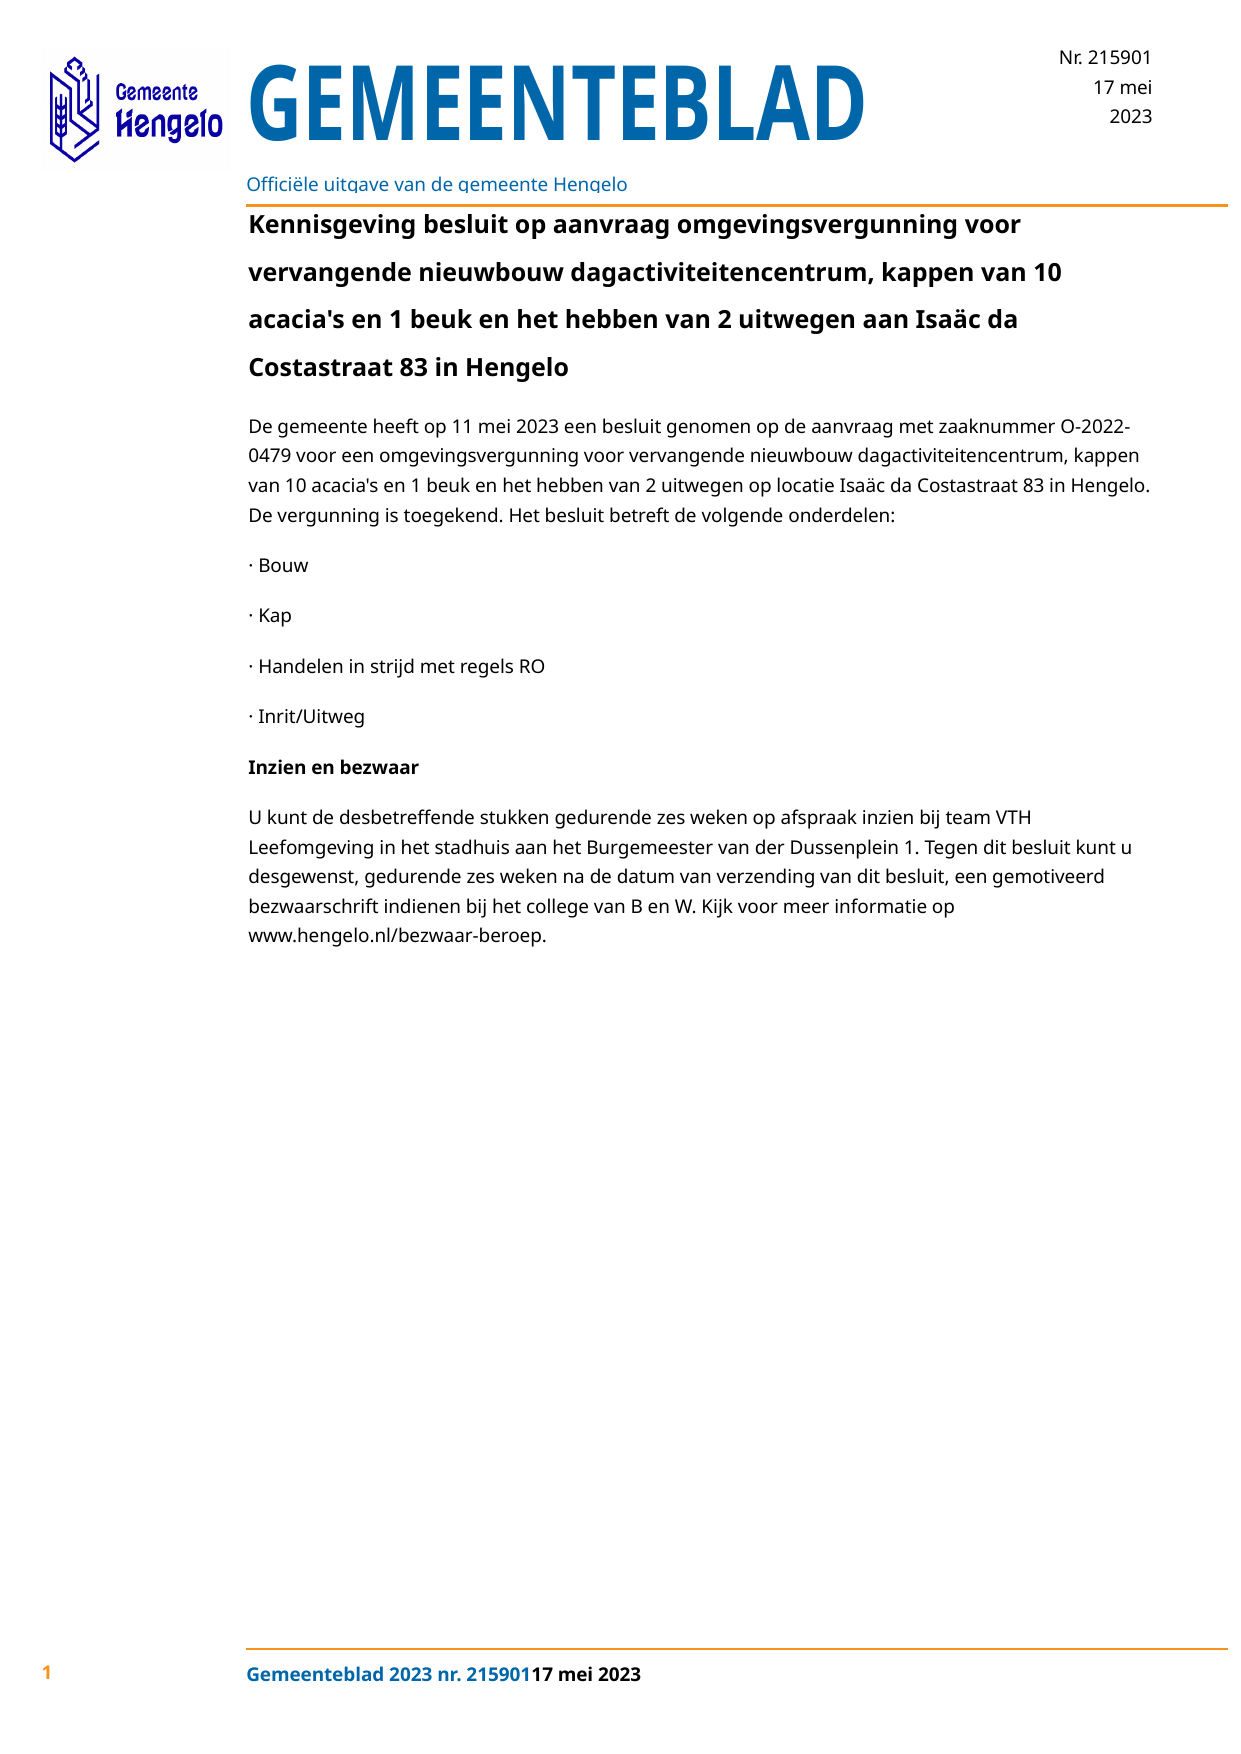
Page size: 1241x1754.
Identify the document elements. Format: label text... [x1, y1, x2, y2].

text U kunt de desbetreffende stukken gedurende zes weken op afspraak inzien bij team VTH Leefomgeving in het stadhuis aan het Burgemeester van der Dussenplein 1. Tegen dit besluit kunt u desgewenst, gedurende zes weken na de datum van verzending van dit besluit, een gemotiveerd bezwaarschrift indienen bij het college van B en W. Kijk voor meer informatie op www.hengelo.nl/bezwaar-beroep. [248, 804, 1152, 948]
text · Bouw [248, 552, 1152, 578]
text Inzien en bezwaar [248, 754, 1152, 780]
picture [41, 47, 231, 172]
text De gemeente heeft op 11 mei 2023 een besluit genomen op de aanvraag met zaaknummer O-2022-0479 voor een omgevingsvergunning voor vervangende nieuwbouw dagactiviteitencentrum, kappen van 10 acacia's en 1 beuk en het hebben van 2 uitwegen op locatie Isaäc da Costastraat 83 in Hengelo. De vergunning is toegekend. Het besluit betreft de volgende onderdelen: [248, 413, 1152, 528]
text · Inrit/Uitweg [248, 703, 1152, 729]
text · Kap [248, 603, 1152, 628]
text Kennisgeving besluit op aanvraag omgevingsvergunning voor vervangende nieuwbouw dagactiviteitencentrum, kappen van 10 acacia's en 1 beuk en het hebben van 2 uitwegen aan Isaäc da Costastraat 83 in Hengelo [248, 207, 1152, 384]
text · Handelen in strijd met regels RO [248, 653, 1152, 679]
